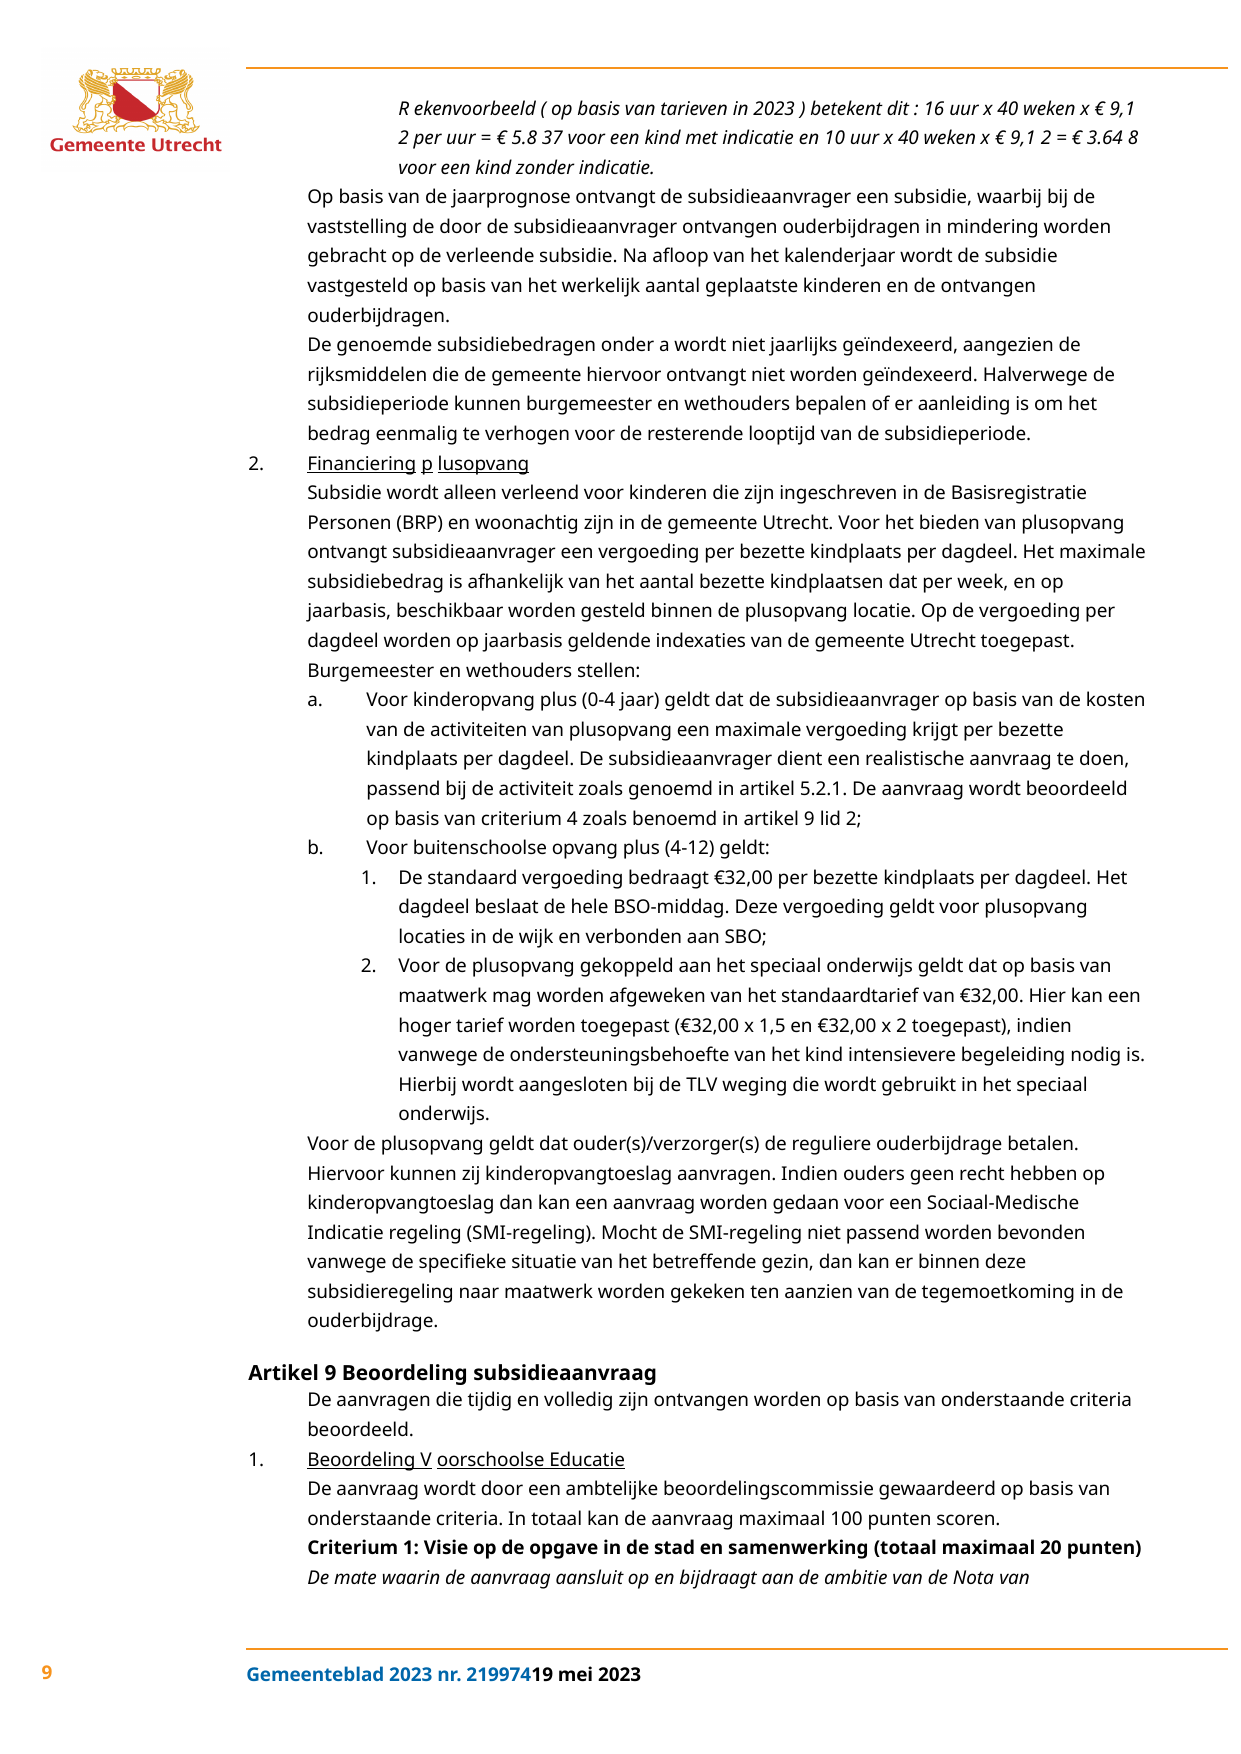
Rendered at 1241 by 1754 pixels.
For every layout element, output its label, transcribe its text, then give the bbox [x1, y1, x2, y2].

picture [41, 47, 231, 172]
list Voor de plusopvang gekoppeld aan het speciaal onderwijs geldt dat op basis van maatwerk mag worden afgeweken van het standaardtarief van €32,00. Hier kan een hoger tarief worden toegepast (€32,00 x 1,5 en €32,00 x 2 toegepast), indien vanwege de ondersteuningsbehoefte van het kind intensievere begeleiding nodig is. Hierbij wordt aangesloten bij de TLV weging die wordt gebruikt in het speciaal onderwijs. [361, 953, 1152, 1126]
list Criterium 1: Visie op de opgave in de stad en samenwerking (totaal maximaal 20 punten) [248, 1534, 1152, 1560]
list Beoordeling V oorschoolse Educatie [248, 1446, 1152, 1471]
list Burgemeester en wethouders stellen: [248, 657, 1152, 683]
list De aanvragen die tijdig en volledig zijn ontvangen worden op basis van onderstaande criteria beoordeeld. [248, 1387, 1152, 1442]
list Voor kinderopvang plus (0-4 jaar) geldt dat de subsidieaanvrager op basis van de kosten van de activiteiten van plusopvang een maximale vergoeding krijgt per bezette kindplaats per dagdeel. De subsidieaanvrager dient een realistische aanvraag te doen, passend bij de activiteit zoals genoemd in artikel 5.2.1. De aanvraag wordt beoordeeld op basis van criterium 4 zoals benoemd in artikel 9 lid 2; [307, 686, 1152, 831]
list De standaard vergoeding bedraagt €32,00 per bezette kindplaats per dagdeel. Het dagdeel beslaat de hele BSO-middag. Deze vergoeding geldt voor plusopvang locaties in de wijk en verbonden aan SBO; [361, 864, 1152, 949]
list Subsidie wordt alleen verleend voor kinderen die zijn ingeschreven in de Basisregistratie Personen (BRP) en woonachtig zijn in de gemeente Utrecht. Voor het bieden van plusopvang ontvangt subsidieaanvrager een vergoeding per bezette kindplaats per dagdeel. Het maximale subsidiebedrag is afhankelijk van het aantal bezette kindplaatsen dat per week, en op jaarbasis, beschikbaar worden gesteld binnen de plusopvang locatie. Op de vergoeding per dagdeel worden op jaarbasis geldende indexaties van de gemeente Utrecht toegepast. [248, 479, 1152, 653]
list De mate waarin de aanvraag aansluit op en bijdraagt aan de ambitie van de Nota van [248, 1564, 1152, 1590]
list Financiering p lusopvang [248, 450, 1152, 476]
list Voor de plusopvang geldt dat ouder(s)/verzorger(s) de reguliere ouderbijdrage betalen. Hiervoor kunnen zij kinderopvangtoeslag aanvragen. Indien ouders geen recht hebben op kinderopvangtoeslag dan kan een aanvraag worden gedaan voor een Sociaal-Medische Indicatie regeling (SMI-regeling). Mocht de SMI-regeling niet passend worden bevonden vanwege de specifieke situatie van het betreffende gezin, dan kan er binnen deze subsidieregeling naar maatwerk worden gekeken ten aanzien van de tegemoetkoming in de ouderbijdrage. [248, 1130, 1152, 1333]
list Op basis van de jaarprognose ontvangt de subsidieaanvrager een subsidie, waarbij bij de vaststelling de door de subsidieaanvrager ontvangen ouderbijdragen in mindering worden gebracht op de verleende subsidie. Na afloop van het kalenderjaar wordt de subsidie vastgesteld op basis van het werkelijk aantal geplaatste kinderen en de ontvangen ouderbijdragen. [248, 183, 1152, 328]
list De genoemde subsidiebedragen onder a wordt niet jaarlijks geïndexeerd, aangezien de rijksmiddelen die de gemeente hiervoor ontvangt niet worden geïndexeerd. Halverwege de subsidieperiode kunnen burgemeester en wethouders bepalen of er aanleiding is om het bedrag eenmalig te verhogen voor de resterende looptijd van de subsidieperiode. [248, 331, 1152, 446]
list R ekenvoorbeeld ( op basis van tarieven in 2023 ) betekent dit : 16 uur x 40 weken x € 9,1 2 per uur = € 5.8 37 voor een kind met indicatie en 10 uur x 40 weken x € 9,1 2 = € 3.64 8 voor een kind zonder indicatie. [361, 95, 1152, 180]
text Artikel 9 Beoordeling subsidieaanvraag [248, 1358, 1152, 1387]
list Voor buitenschoolse opvang plus (4-12) geldt: [307, 834, 1152, 860]
list De aanvraag wordt door een ambtelijke beoordelingscommissie gewaardeerd op basis van onderstaande criteria. In totaal kan de aanvraag maximaal 100 punten scoren. [248, 1475, 1152, 1531]
